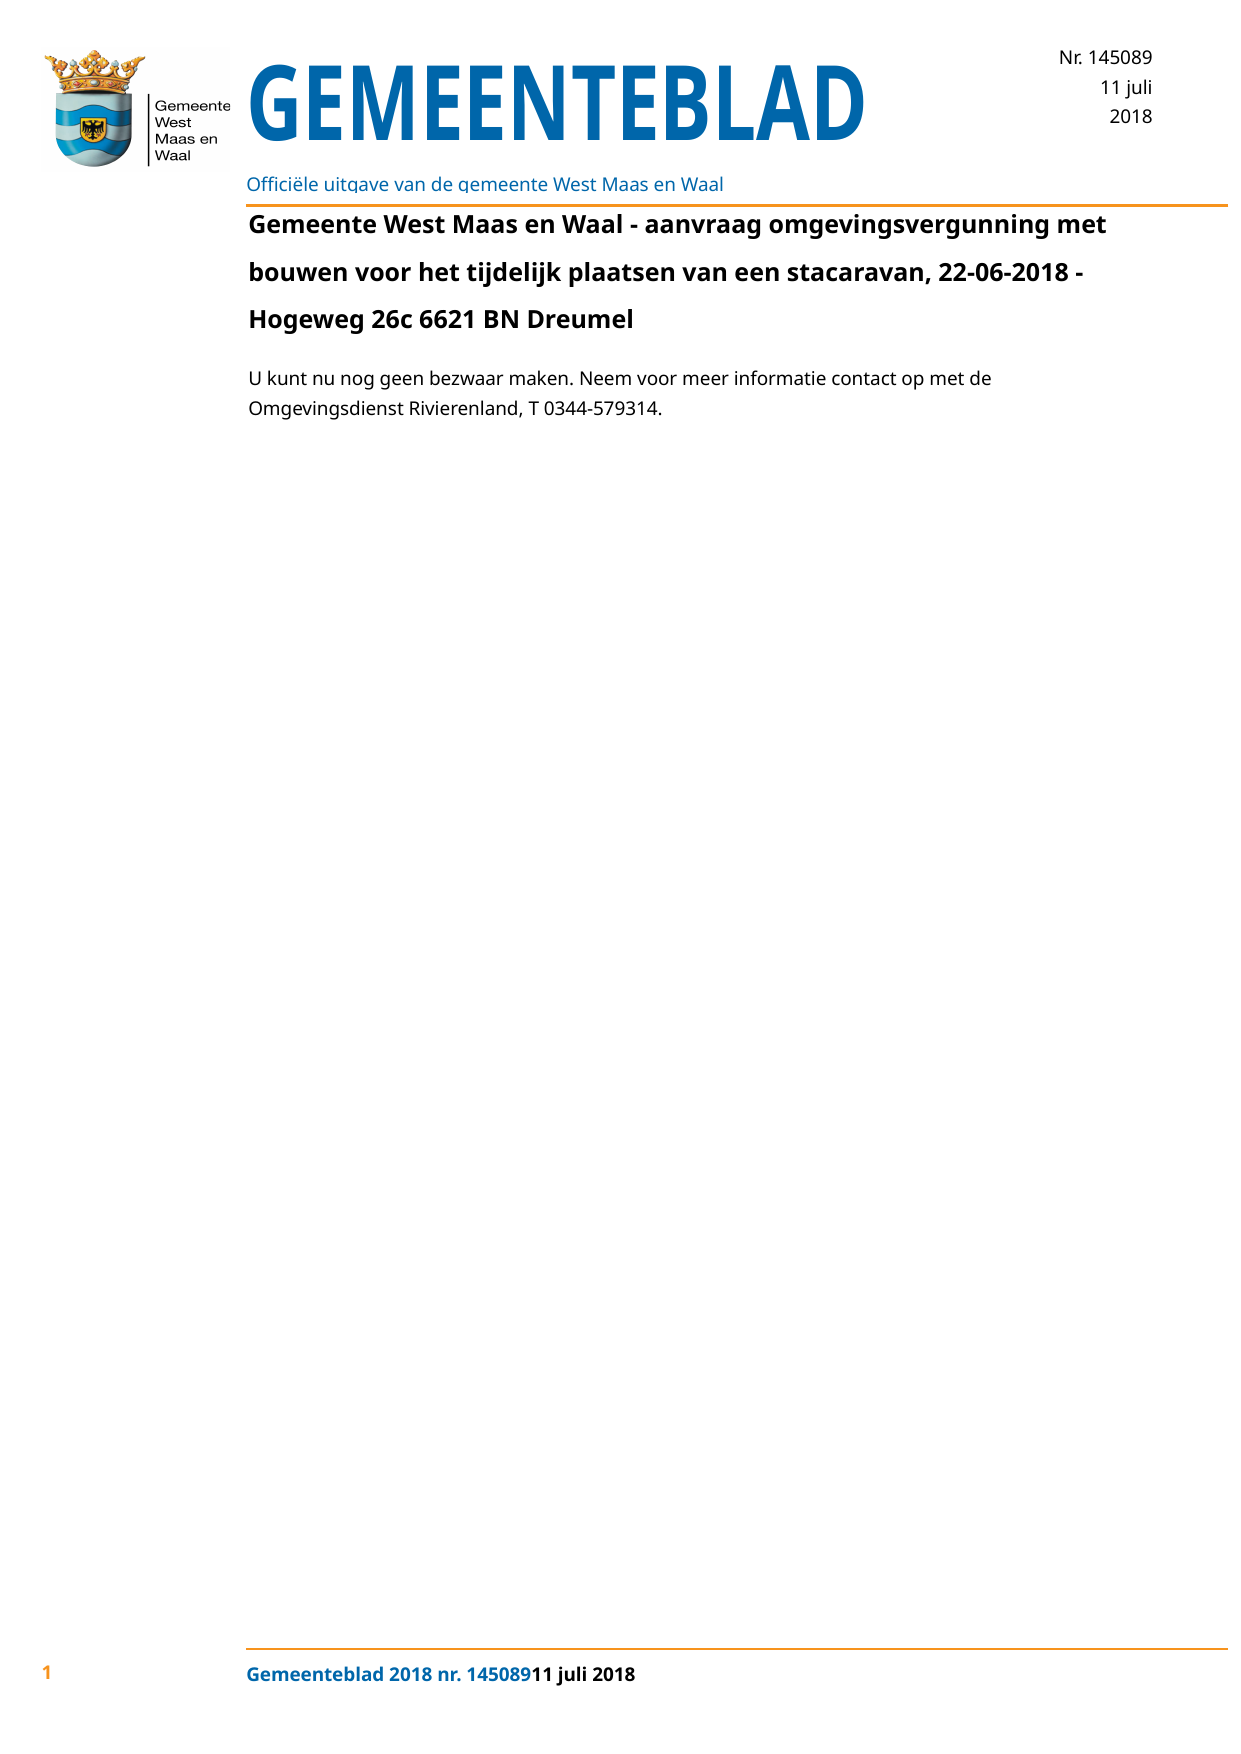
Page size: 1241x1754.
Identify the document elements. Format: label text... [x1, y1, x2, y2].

text Gemeente West Maas en Waal - aanvraag omgevingsvergunning met bouwen voor het tijdelijk plaatsen van een stacaravan, 22-06-2018 - Hogeweg 26c 6621 BN Dreumel [248, 207, 1152, 336]
picture [41, 47, 231, 172]
text U kunt nu nog geen bezwaar maken. Neem voor meer informatie contact op met de Omgevingsdienst Rivierenland, T 0344-579314. [248, 366, 1152, 421]
